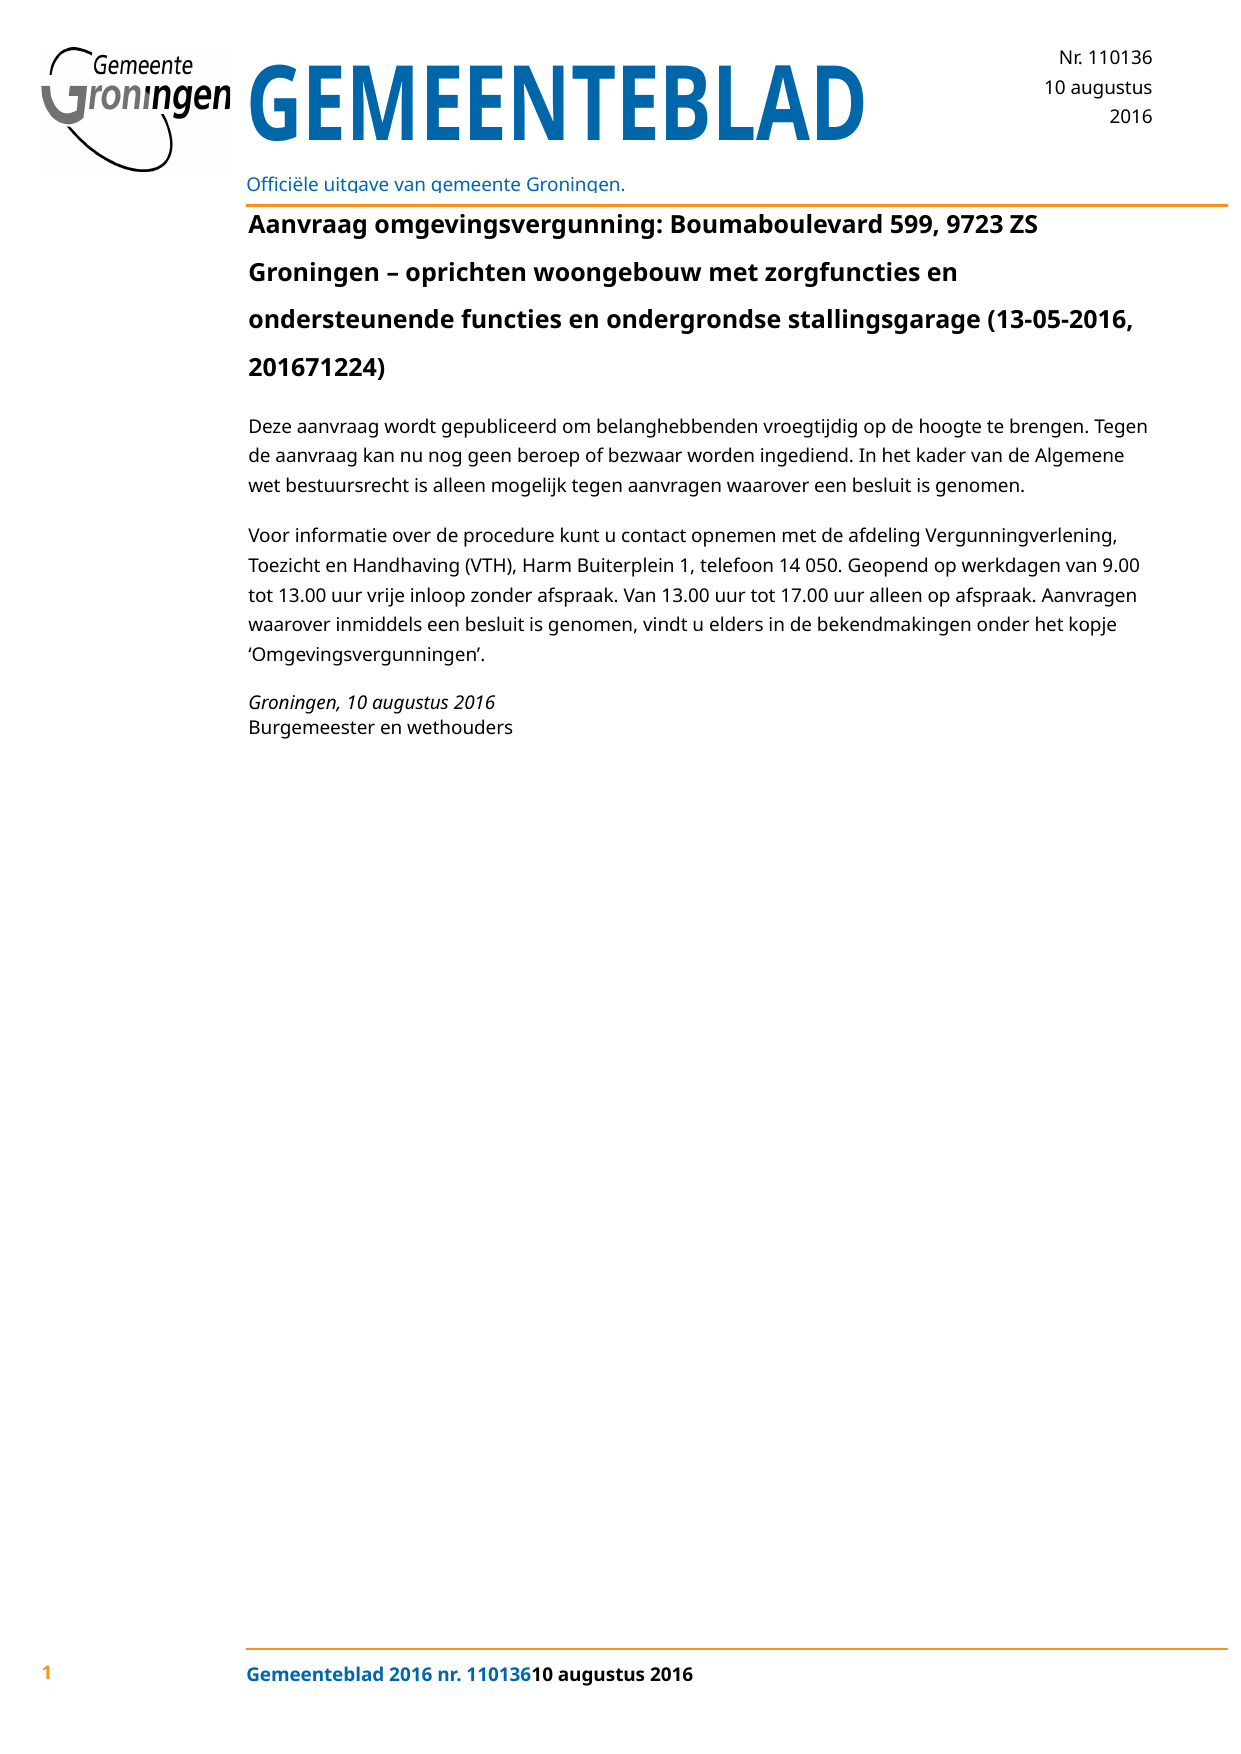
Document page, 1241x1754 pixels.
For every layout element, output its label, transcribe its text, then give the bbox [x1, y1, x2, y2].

text Voor informatie over de procedure kunt u contact opnemen met de afdeling Vergunningverlening, Toezicht en Handhaving (VTH), Harm Buiterplein 1, telefoon 14 050. Geopend op werkdagen van 9.00 tot 13.00 uur vrije inloop zonder afspraak. Van 13.00 uur tot 17.00 uur alleen op afspraak. Aanvragen waarover inmiddels een besluit is genomen, vindt u elders in de bekendmakingen onder het kopje ‘Omgevingsvergunningen’. [248, 523, 1152, 667]
text Groningen, 10 augustus 2016 [248, 689, 1152, 714]
text Aanvraag omgevingsvergunning: Boumaboulevard 599, 9723 ZS Groningen – oprichten woongebouw met zorgfuncties en ondersteunende functies en ondergrondse stallingsgarage (13-05-2016, 201671224) [248, 207, 1152, 384]
text Burgemeester en wethouders [248, 714, 1152, 740]
picture [41, 47, 231, 172]
text Deze aanvraag wordt gepubliceerd om belanghebbenden vroegtijdig op de hoogte te brengen. Tegen de aanvraag kan nu nog geen beroep of bezwaar worden ingediend. In het kader van de Algemene wet bestuursrecht is alleen mogelijk tegen aanvragen waarover een besluit is genomen. [248, 413, 1152, 498]
